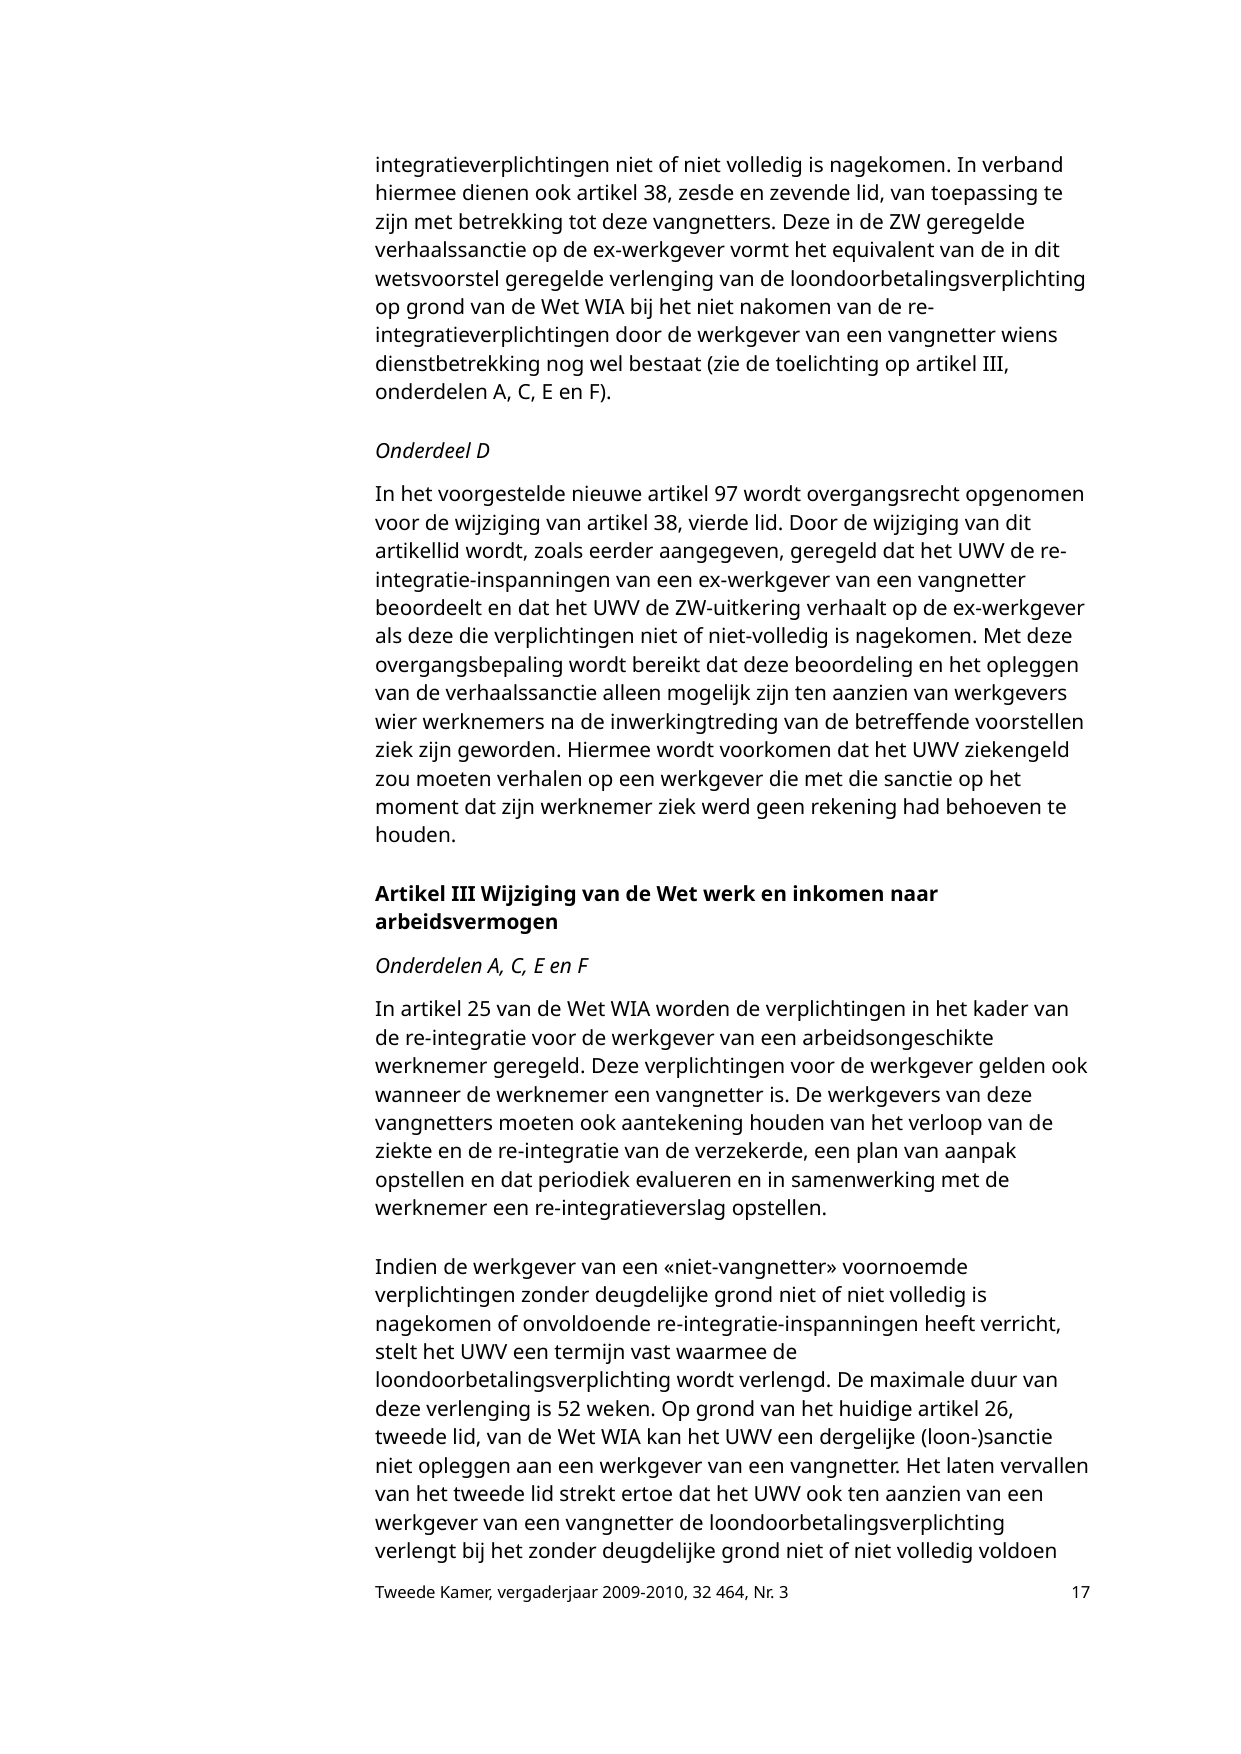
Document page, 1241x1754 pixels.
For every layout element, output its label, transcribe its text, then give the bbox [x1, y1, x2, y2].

text Onderdelen A, C, E en F [375, 951, 1090, 979]
text Indien de werkgever van een «niet-vangnetter» voornoemde verplichtingen zonder deugdelijke grond niet of niet volledig is nagekomen of onvoldoende re-integratie-inspanningen heeft verricht, stelt het UWV een termijn vast waarmee de loondoorbetalingsverplichting wordt verlengd. De maximale duur van deze verlenging is 52 weken. Op grond van het huidige artikel 26, tweede lid, van de Wet WIA kan het UWV een dergelijke (loon-)sanctie niet opleggen aan een werkgever van een vangnetter. Het laten vervallen van het tweede lid strekt ertoe dat het UWV ook ten aanzien van een werkgever van een vangnetter de loondoorbetalingsverplichting verlengt bij het zonder deugdelijke grond niet of niet volledig voldoen [375, 1252, 1090, 1565]
text Artikel III Wijziging van de Wet werk en inkomen naar arbeidsvermogen [375, 879, 1090, 936]
text Onderdeel D [375, 436, 1090, 464]
text In artikel 25 van de Wet WIA worden de verplichtingen in het kader van de re-integratie voor de werkgever van een arbeidsongeschikte werknemer geregeld. Deze verplichtingen voor de werkgever gelden ook wanneer de werknemer een vangnetter is. De werkgevers van deze vangnetters moeten ook aantekening houden van het verloop van de ziekte en de re-integratie van de verzekerde, een plan van aanpak opstellen en dat periodiek evalueren en in samenwerking met de werknemer een re-integratieverslag opstellen. [375, 994, 1090, 1222]
text In het voorgestelde nieuwe artikel 97 wordt overgangsrecht opgenomen voor de wijziging van artikel 38, vierde lid. Door de wijziging van dit artikellid wordt, zoals eerder aangegeven, geregeld dat het UWV de re-integratie-inspanningen van een ex-werkgever van een vangnetter beoordeelt en dat het UWV de ZW-uitkering verhaalt op de ex-werkgever als deze die verplichtingen niet of niet-volledig is nagekomen. Met deze overgangsbepaling wordt bereikt dat deze beoordeling en het opleggen van de verhaalssanctie alleen mogelijk zijn ten aanzien van werkgevers wier werknemers na de inwerkingtreding van de betreffende voorstellen ziek zijn geworden. Hiermee wordt voorkomen dat het UWV ziekengeld zou moeten verhalen op een werkgever die met die sanctie op het moment dat zijn werknemer ziek werd geen rekening had behoeven te houden. [375, 479, 1090, 849]
text integratieverplichtingen niet of niet volledig is nagekomen. In verband hiermee dienen ook artikel 38, zesde en zevende lid, van toepassing te zijn met betrekking tot deze vangnetters. Deze in de ZW geregelde verhaalssanctie op de ex-werkgever vormt het equivalent van de in dit wetsvoorstel geregelde verlenging van de loondoorbetalingsverplichting op grond van de Wet WIA bij het niet nakomen van de re-integratieverplichtingen door de werkgever van een vangnetter wiens dienstbetrekking nog wel bestaat (zie de toelichting op artikel III, onderdelen A, C, E en F). [375, 150, 1090, 406]
